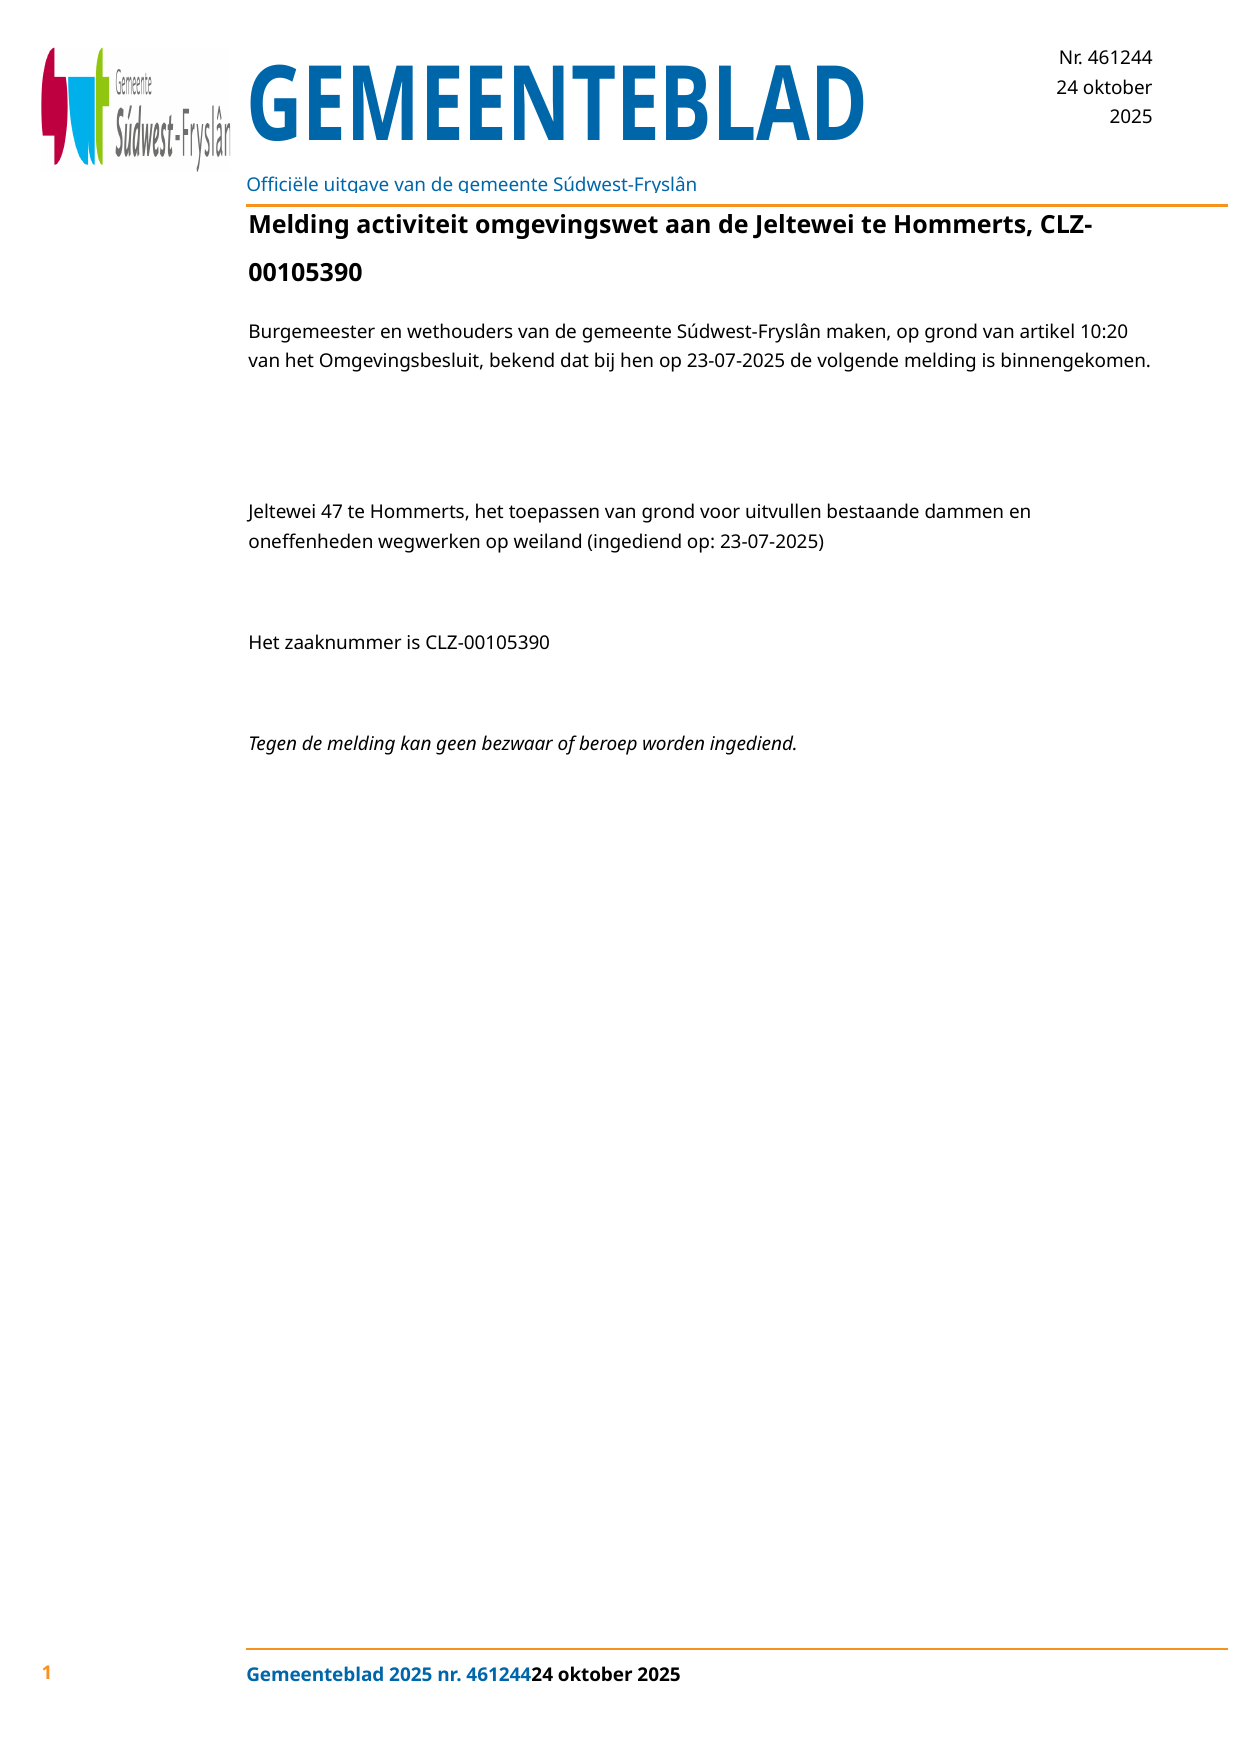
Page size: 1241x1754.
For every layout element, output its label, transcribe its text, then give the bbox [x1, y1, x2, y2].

text Burgemeester en wethouders van de gemeente Súdwest-Fryslân maken, op grond van artikel 10:20 van het Omgevingsbesluit, bekend dat bij hen op 23-07-2025 de volgende melding is binnengekomen. [248, 318, 1152, 373]
text Jeltewei 47 te Hommerts, het toepassen van grond voor uitvullen bestaande dammen en oneffenheden wegwerken op weiland (ingediend op: 23-07-2025) [248, 499, 1152, 554]
text Tegen de melding kan geen bezwaar of beroep worden ingediend. [248, 730, 1152, 756]
text Melding activiteit omgevingswet aan de Jeltewei te Hommerts, CLZ-00105390 [248, 207, 1152, 288]
text Het zaaknummer is CLZ-00105390 [248, 629, 1152, 655]
picture [41, 47, 231, 172]
